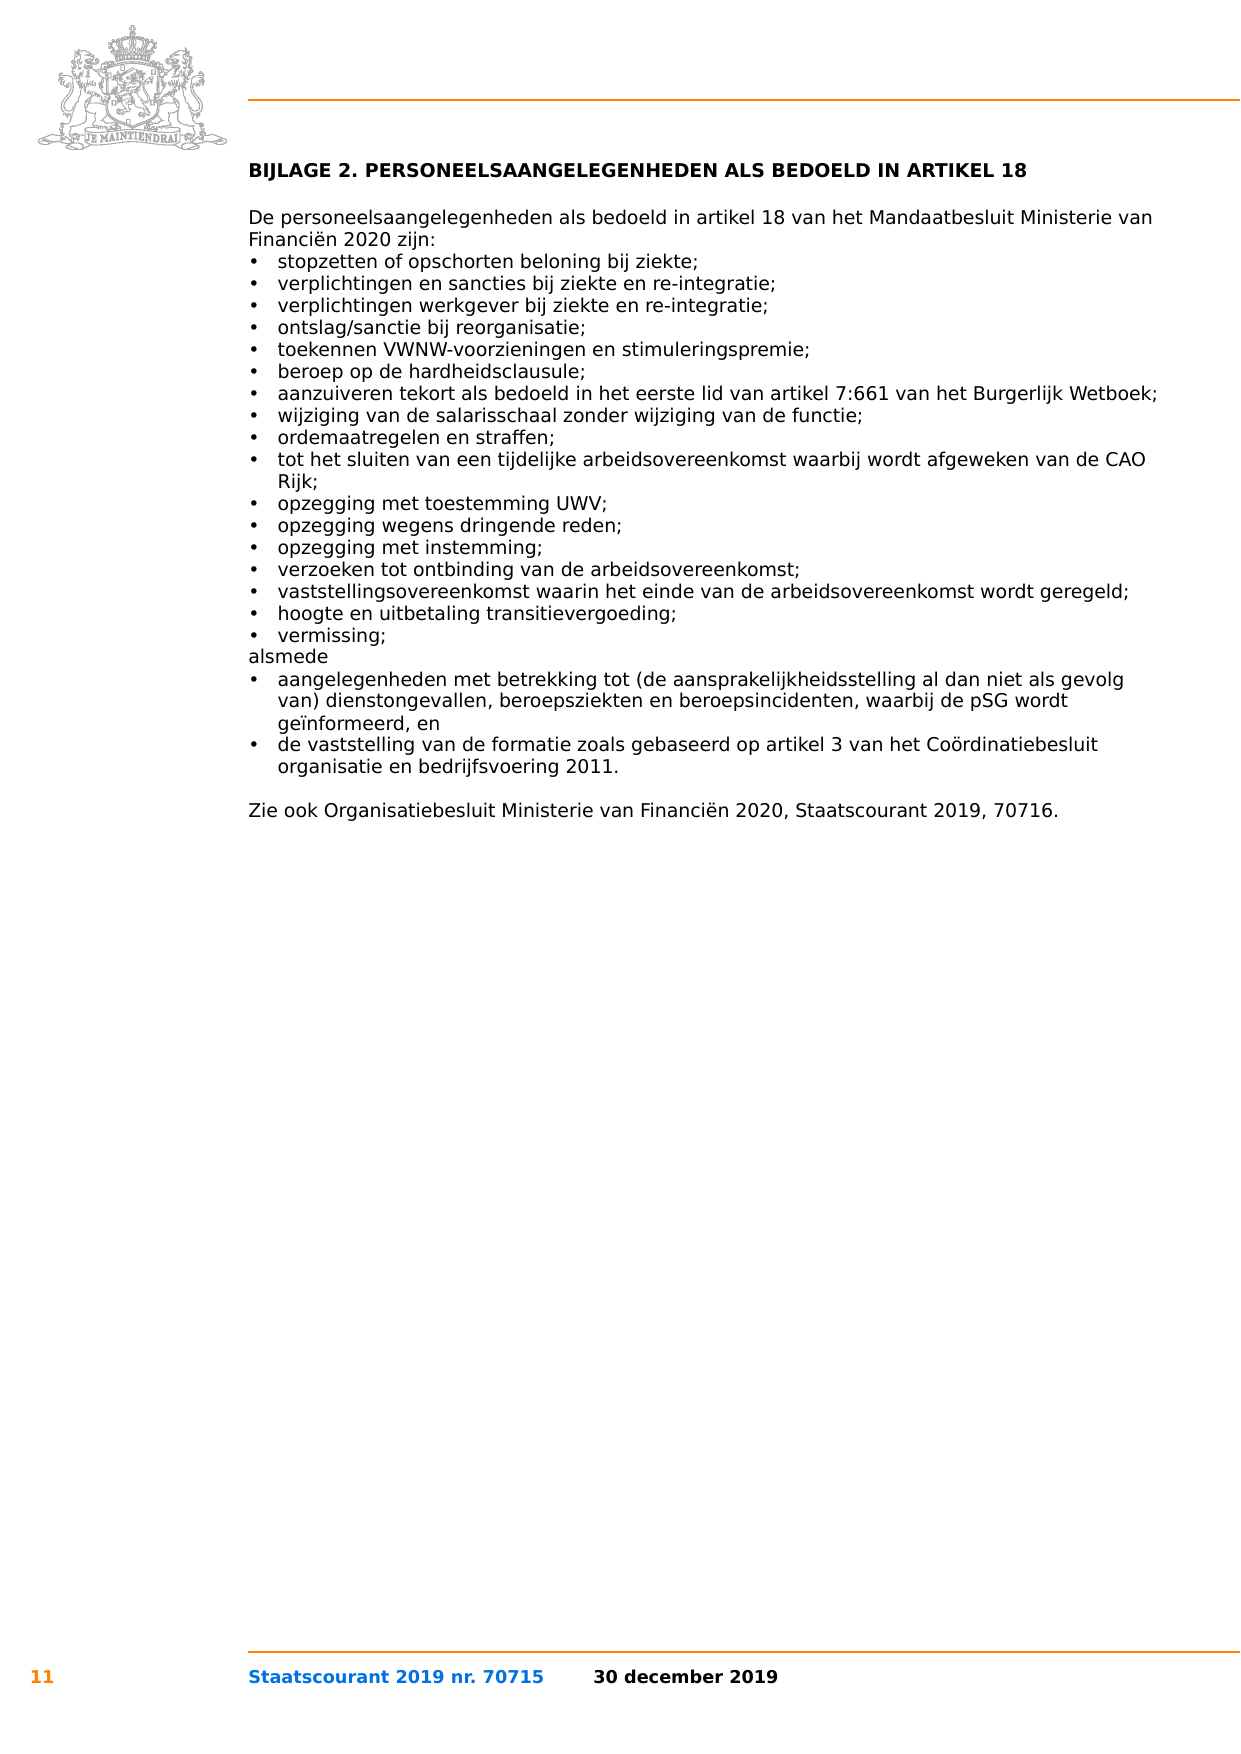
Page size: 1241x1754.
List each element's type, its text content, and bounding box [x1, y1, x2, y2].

text • tot het sluiten van een tijdelijke arbeidsovereenkomst waarbij wordt afgeweken van de CAO Rijk; [248, 449, 1163, 493]
subtitle BIJLAGE 2. PERSONEELSAANGELEGENHEDEN ALS BEDOELD IN ARTIKEL 18 [248, 160, 1163, 182]
text alsmede [248, 646, 1163, 668]
text • ordemaatregelen en straffen; [248, 427, 1163, 449]
text • beroep op de hardheidsclausule; [248, 361, 1163, 383]
text • verzoeken tot ontbinding van de arbeidsovereenkomst; [248, 558, 1163, 581]
text • hoogte en uitbetaling transitievergoeding; [248, 602, 1163, 624]
text • opzegging wegens dringende reden; [248, 514, 1163, 537]
text • toekennen VWNW-voorzieningen en stimuleringspremie; [248, 339, 1163, 361]
text • vaststellingsovereenkomst waarin het einde van de arbeidsovereenkomst wordt geregeld; [248, 581, 1163, 602]
text • aanzuiveren tekort als bedoeld in het eerste lid van artikel 7:661 van het Burgerlijk Wetboek; [248, 383, 1163, 405]
text • aangelegenheden met betrekking tot (de aansprakelijkheidsstelling al dan niet als gevolg van) dienstongevallen, beroepsziekten en beroepsincidenten, waarbij de pSG wordt geïnformeerd, en [248, 668, 1163, 734]
text • vermissing; [248, 624, 1163, 646]
text • verplichtingen en sancties bij ziekte en re-integratie; [248, 273, 1163, 295]
text Zie ook Organisatiebesluit Ministerie van Financiën 2020, Staatscourant 2019, 70716. [248, 800, 1163, 822]
text • stopzetten of opschorten beloning bij ziekte; [248, 251, 1163, 273]
text • ontslag/sanctie bij reorganisatie; [248, 317, 1163, 339]
text • wijziging van de salarisschaal zonder wijziging van de functie; [248, 405, 1163, 427]
text De personeelsaangelegenheden als bedoeld in artikel 18 van het Mandaatbesluit Ministerie van Financiën 2020 zijn: [248, 207, 1163, 251]
text • de vaststelling van de formatie zoals gebaseerd op artikel 3 van het Coördinatiebesluit organisatie en bedrijfsvoering 2011. [248, 734, 1163, 778]
text • opzegging met toestemming UWV; [248, 493, 1163, 514]
picture [38, 25, 227, 150]
text • opzegging met instemming; [248, 537, 1163, 558]
text • verplichtingen werkgever bij ziekte en re-integratie; [248, 295, 1163, 317]
